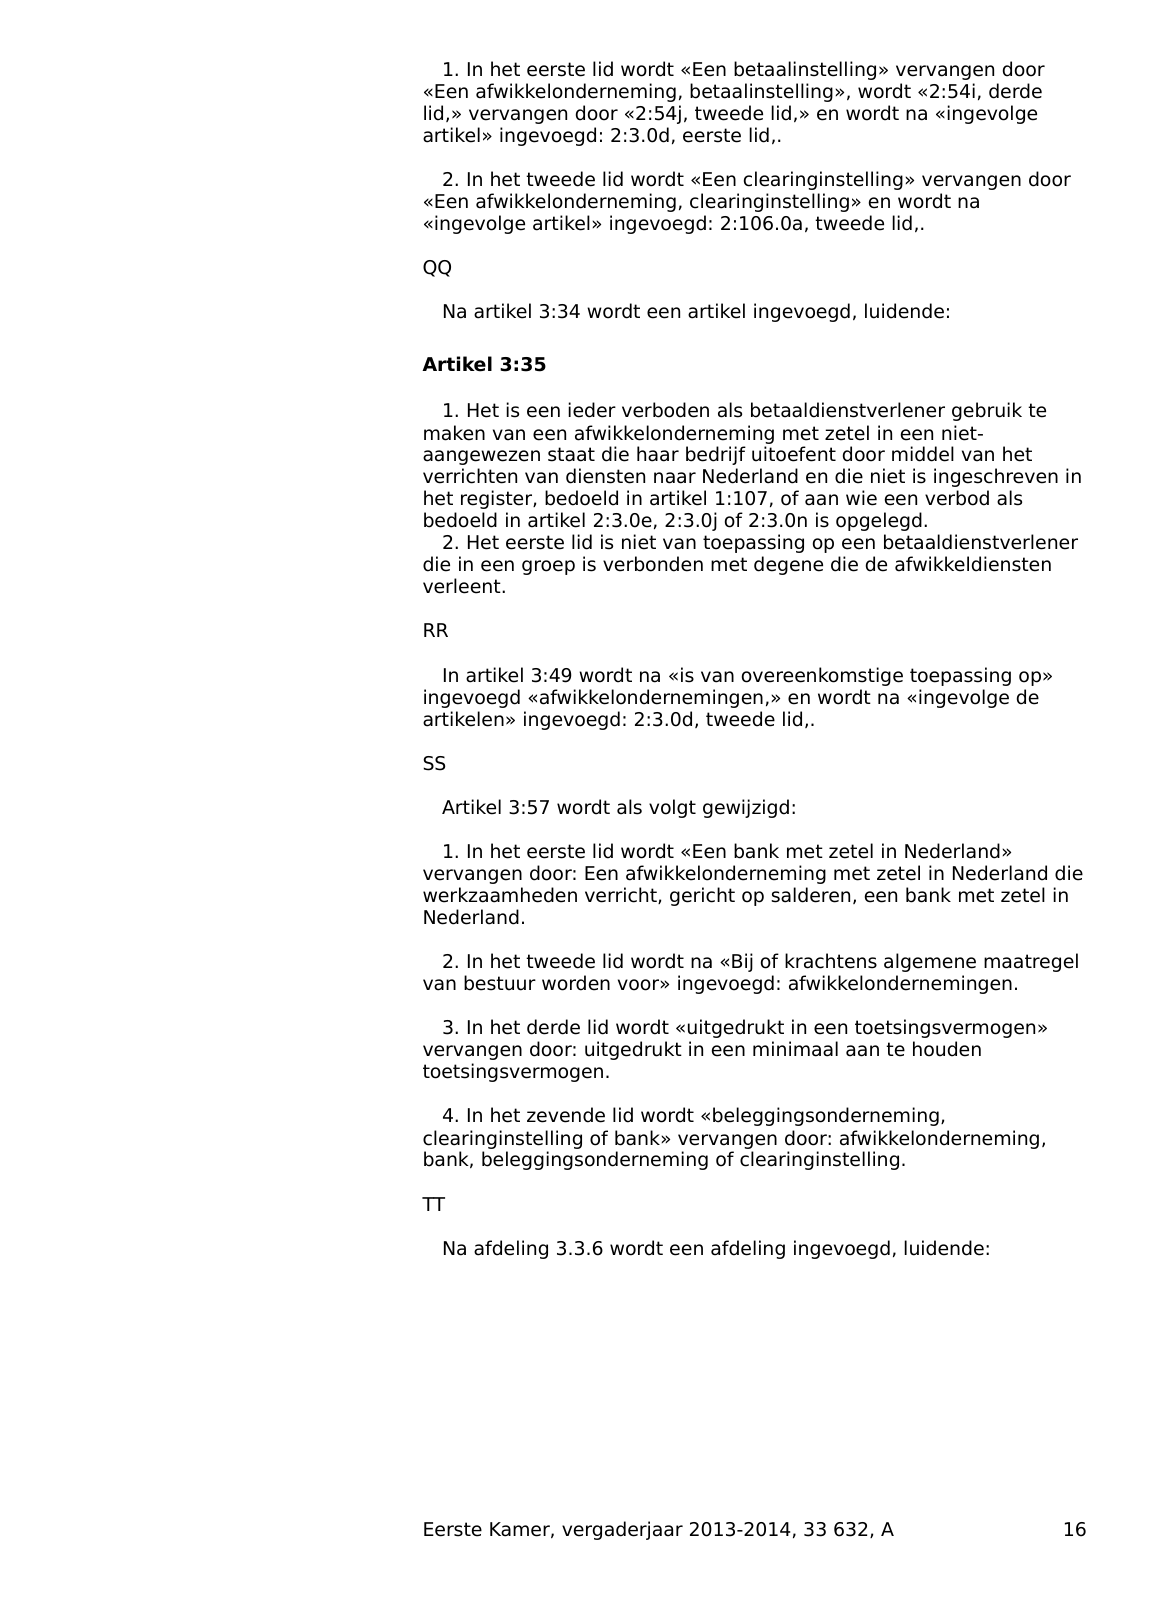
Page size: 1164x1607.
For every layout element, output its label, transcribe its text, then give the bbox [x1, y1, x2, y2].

text 2. In het tweede lid wordt na «Bij of krachtens algemene maatregel van bestuur worden voor» ingevoegd: afwikkelondernemingen. [422, 951, 1087, 995]
text QQ [422, 257, 1087, 279]
text In artikel 3:49 wordt na «is van overeenkomstige toepassing op» ingevoegd «afwikkelondernemingen,» en wordt na «ingevolge de artikelen» ingevoegd: 2:3.0d, tweede lid,. [422, 664, 1087, 731]
text 3. In het derde lid wordt «uitgedrukt in een toetsingsvermogen» vervangen door: uitgedrukt in een minimaal aan te houden toetsingsvermogen. [422, 1017, 1087, 1083]
text 1. In het eerste lid wordt «Een bank met zetel in Nederland» vervangen door: Een afwikkelonderneming met zetel in Nederland die werkzaamheden verricht, gericht op salderen, een bank met zetel in Nederland. [422, 841, 1087, 929]
text 1. Het is een ieder verboden als betaaldienstverlener gebruik te maken van een afwikkelonderneming met zetel in een niet-aangewezen staat die haar bedrijf uitoefent door middel van het verrichten van diensten naar Nederland en die niet is ingeschreven in het register, bedoeld in artikel 1:107, of aan wie een verbod als bedoeld in artikel 2:3.0e, 2:3.0j of 2:3.0n is opgelegd. [422, 400, 1087, 532]
subtitle Artikel 3:35 [422, 353, 1087, 375]
text SS [422, 753, 1087, 775]
text 2. Het eerste lid is niet van toepassing op een betaaldienstverlener die in een groep is verbonden met degene die de afwikkeldiensten verleent. [422, 532, 1087, 598]
text Artikel 3:57 wordt als volgt gewijzigd: [422, 797, 1087, 819]
text Na afdeling 3.3.6 wordt een afdeling ingevoegd, luidende: [422, 1238, 1087, 1260]
text 1. In het eerste lid wordt «Een betaalinstelling» vervangen door «Een afwikkelonderneming, betaalinstelling», wordt «2:54i, derde lid,» vervangen door «2:54j, tweede lid,» en wordt na «ingevolge artikel» ingevoegd: 2:3.0d, eerste lid,. [422, 59, 1087, 147]
text 2. In het tweede lid wordt «Een clearinginstelling» vervangen door «Een afwikkelonderneming, clearinginstelling» en wordt na «ingevolge artikel» ingevoegd: 2:106.0a, tweede lid,. [422, 169, 1087, 235]
text Na artikel 3:34 wordt een artikel ingevoegd, luidende: [422, 301, 1087, 323]
text 4. In het zevende lid wordt «beleggingsonderneming, clearinginstelling of bank» vervangen door: afwikkelonderneming, bank, beleggingsonderneming of clearinginstelling. [422, 1105, 1087, 1171]
text TT [422, 1193, 1087, 1216]
text RR [422, 620, 1087, 642]
